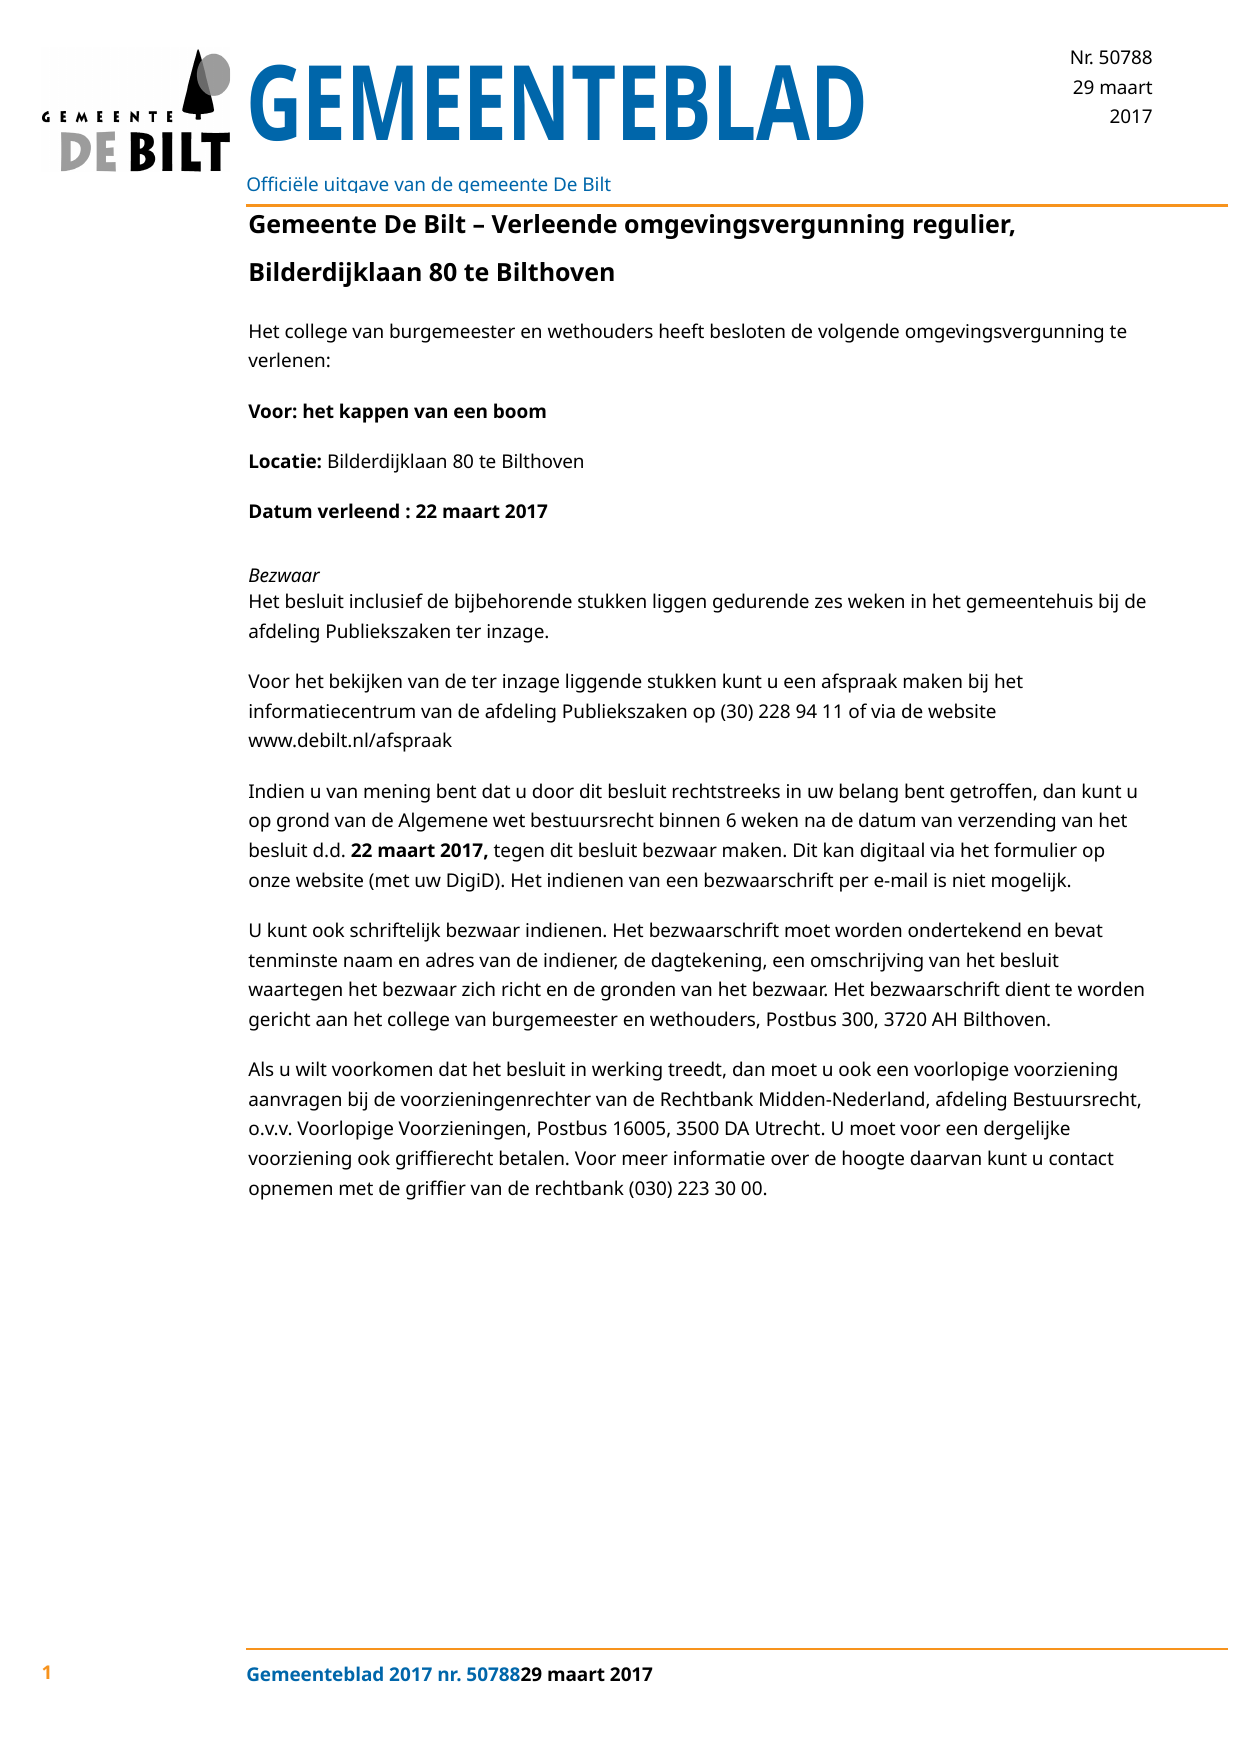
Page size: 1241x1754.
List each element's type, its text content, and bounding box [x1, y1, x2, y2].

text Het besluit inclusief de bijbehorende stukken liggen gedurende zes weken in het gemeentehuis bij de afdeling Publiekszaken ter inzage. [248, 588, 1152, 644]
text Gemeente De Bilt – Verleende omgevingsvergunning regulier, Bilderdijklaan 80 te Bilthoven [248, 207, 1152, 288]
text Indien u van mening bent dat u door dit besluit rechtstreeks in uw belang bent getroffen, dan kunt u op grond van de Algemene wet bestuursrecht binnen 6 weken na de datum van verzending van het besluit d.d. 22 maart 2017, tegen dit besluit bezwaar maken. Dit kan digitaal via het formulier op onze website (met uw DigiD). Het indienen van een bezwaarschrift per e-mail is niet mogelijk. [248, 778, 1152, 892]
text Voor het bekijken van de ter inzage liggende stukken kunt u een afspraak maken bij het informatiecentrum van de afdeling Publiekszaken op (30) 228 94 11 of via de website www.debilt.nl/afspraak [248, 668, 1152, 753]
text Bezwaar [248, 563, 1152, 588]
text Voor: het kappen van een boom [248, 398, 1152, 424]
text Locatie: Bilderdijklaan 80 te Bilthoven [248, 448, 1152, 474]
text U kunt ook schriftelijk bezwaar indienen. Het bezwaarschrift moet worden ondertekend en bevat tenminste naam en adres van de indiener, de dagtekening, een omschrijving van het besluit waartegen het bezwaar zich richt en de gronden van het bezwaar. Het bezwaarschrift dient te worden gericht aan het college van burgemeester en wethouders, Postbus 300, 3720 AH Bilthoven. [248, 917, 1152, 1032]
picture [41, 47, 231, 172]
text Het college van burgemeester en wethouders heeft besloten de volgende omgevingsvergunning te verlenen: [248, 318, 1152, 373]
text Als u wilt voorkomen dat het besluit in werking treedt, dan moet u ook een voorlopige voorziening aanvragen bij de voorzieningenrechter van de Rechtbank Midden-Nederland, afdeling Bestuursrecht, o.v.v. Voorlopige Voorzieningen, Postbus 16005, 3500 DA Utrecht. U moet voor een dergelijke voorziening ook griffierecht betalen. Voor meer informatie over de hoogte daarvan kunt u contact opnemen met de griffier van de rechtbank (030) 223 30 00. [248, 1056, 1152, 1200]
text Datum verleend : 22 maart 2017 [248, 499, 1152, 524]
